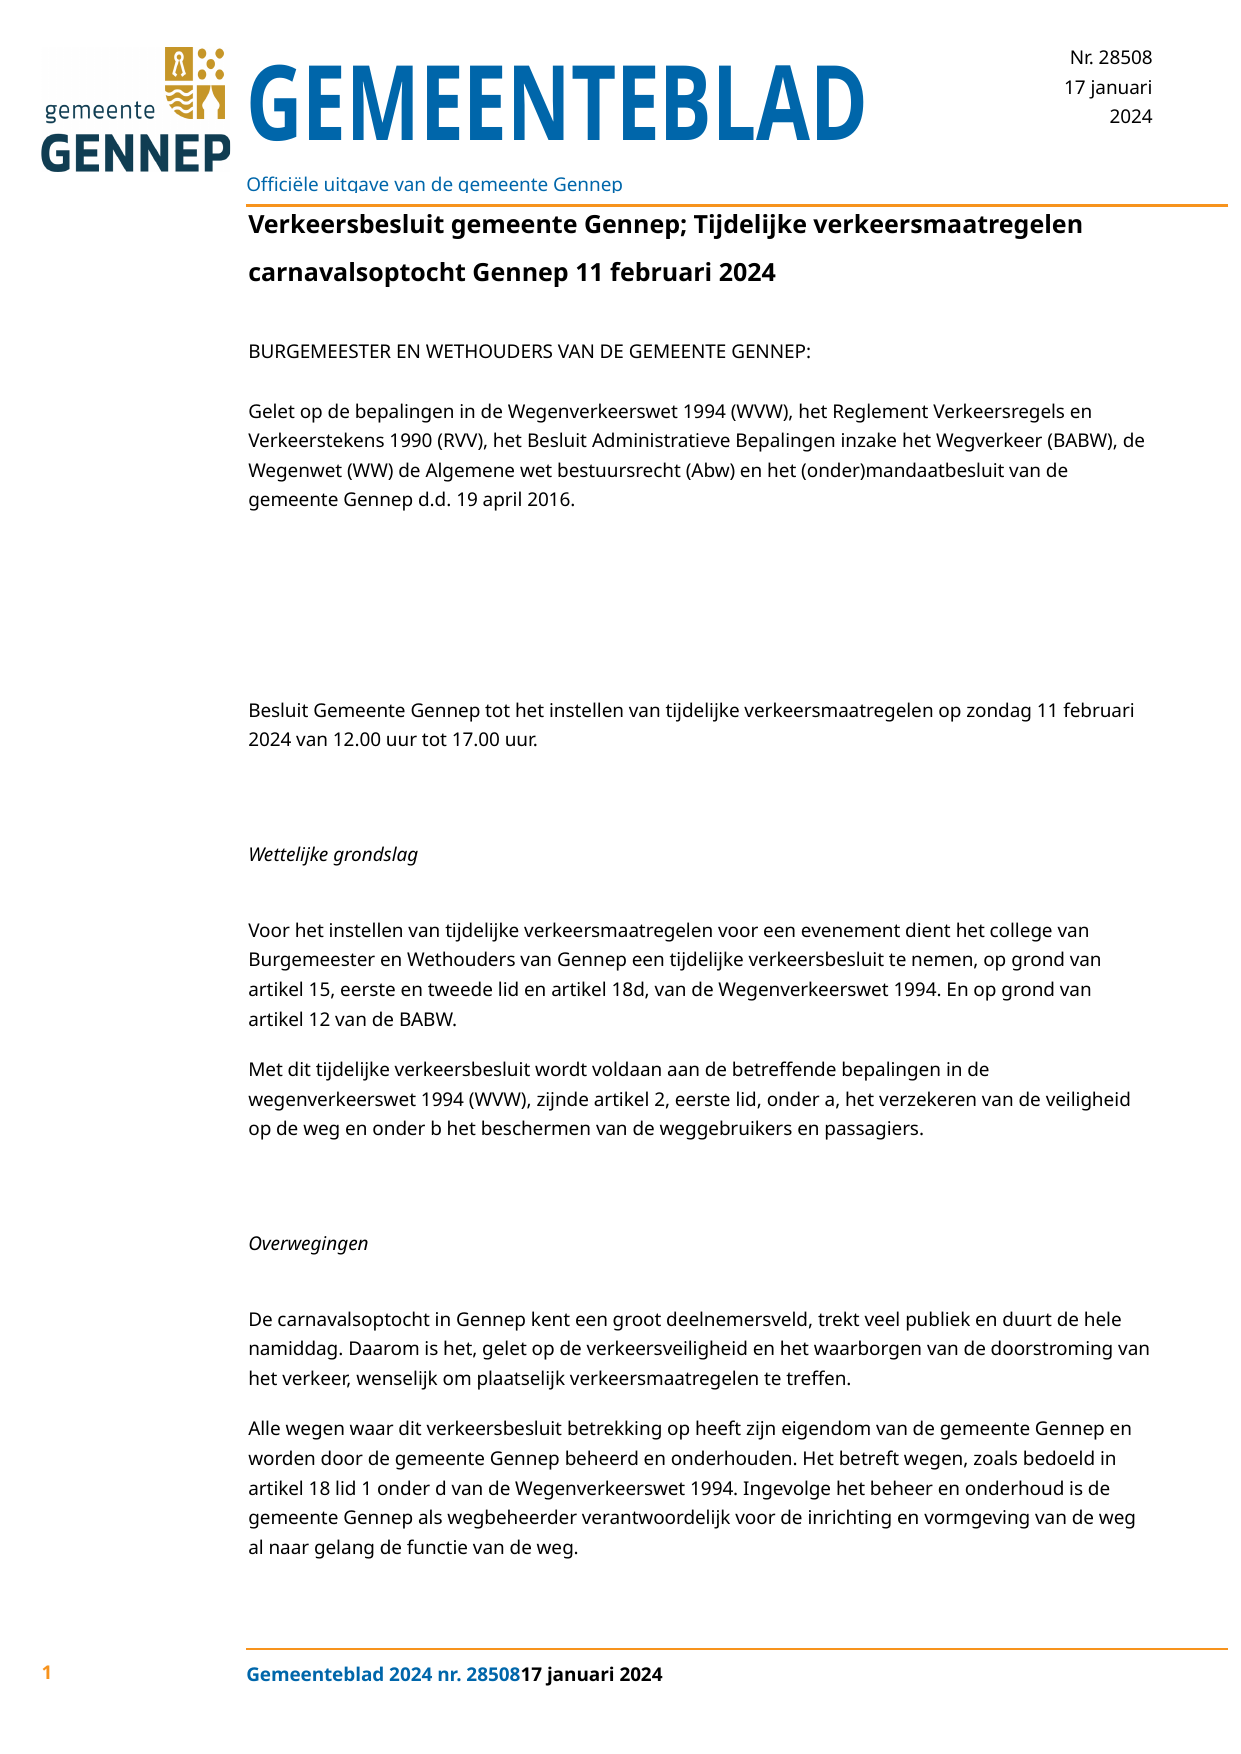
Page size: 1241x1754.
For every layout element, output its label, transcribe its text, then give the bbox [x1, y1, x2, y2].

text BURGEMEESTER EN WETHOUDERS VAN DE GEMEENTE GENNEP: [248, 339, 1152, 364]
text Wettelijke grondslag [248, 841, 1152, 867]
text Met dit tijdelijke verkeersbesluit wordt voldaan aan de betreffende bepalingen in de wegenverkeerswet 1994 (WVW), zijnde artikel 2, eerste lid, onder a, het verzekeren van de veiligheid op de weg en onder b het beschermen van de weggebruikers en passagiers. [248, 1056, 1152, 1141]
text Overwegingen [248, 1230, 1152, 1256]
picture [41, 47, 231, 172]
text De carnavalsoptocht in Gennep kent een groot deelnemersveld, trekt veel publiek en duurt de hele namiddag. Daarom is het, gelet op de verkeersveiligheid en het waarborgen van de doorstroming van het verkeer, wenselijk om plaatselijk verkeersmaatregelen te treffen. [248, 1306, 1152, 1391]
text Verkeersbesluit gemeente Gennep; Tijdelijke verkeersmaatregelen carnavalsoptocht Gennep 11 februari 2024 [248, 207, 1152, 288]
text Besluit Gemeente Gennep tot het instellen van tijdelijke verkeersmaatregelen op zondag 11 februari 2024 van 12.00 uur tot 17.00 uur. [248, 697, 1152, 752]
text Gelet op de bepalingen in de Wegenverkeerswet 1994 (WVW), het Reglement Verkeersregels en Verkeerstekens 1990 (RVV), het Besluit Administratieve Bepalingen inzake het Wegverkeer (BABW), de Wegenwet (WW) de Algemene wet bestuursrecht (Abw) en het (onder)mandaatbesluit van de gemeente Gennep d.d. 19 april 2016. [248, 398, 1152, 512]
text Voor het instellen van tijdelijke verkeersmaatregelen voor een evenement dient het college van Burgemeester en Wethouders van Gennep een tijdelijke verkeersbesluit te nemen, op grond van artikel 15, eerste en tweede lid en artikel 18d, van de Wegenverkeerswet 1994. En op grond van artikel 12 van de BABW. [248, 917, 1152, 1032]
text Alle wegen waar dit verkeersbesluit betrekking op heeft zijn eigendom van de gemeente Gennep en worden door de gemeente Gennep beheerd en onderhouden. Het betreft wegen, zoals bedoeld in artikel 18 lid 1 onder d van de Wegenverkeerswet 1994. Ingevolge het beheer en onderhoud is de gemeente Gennep als wegbeheerder verantwoordelijk voor de inrichting en vormgeving van de weg al naar gelang de functie van de weg. [248, 1416, 1152, 1559]
